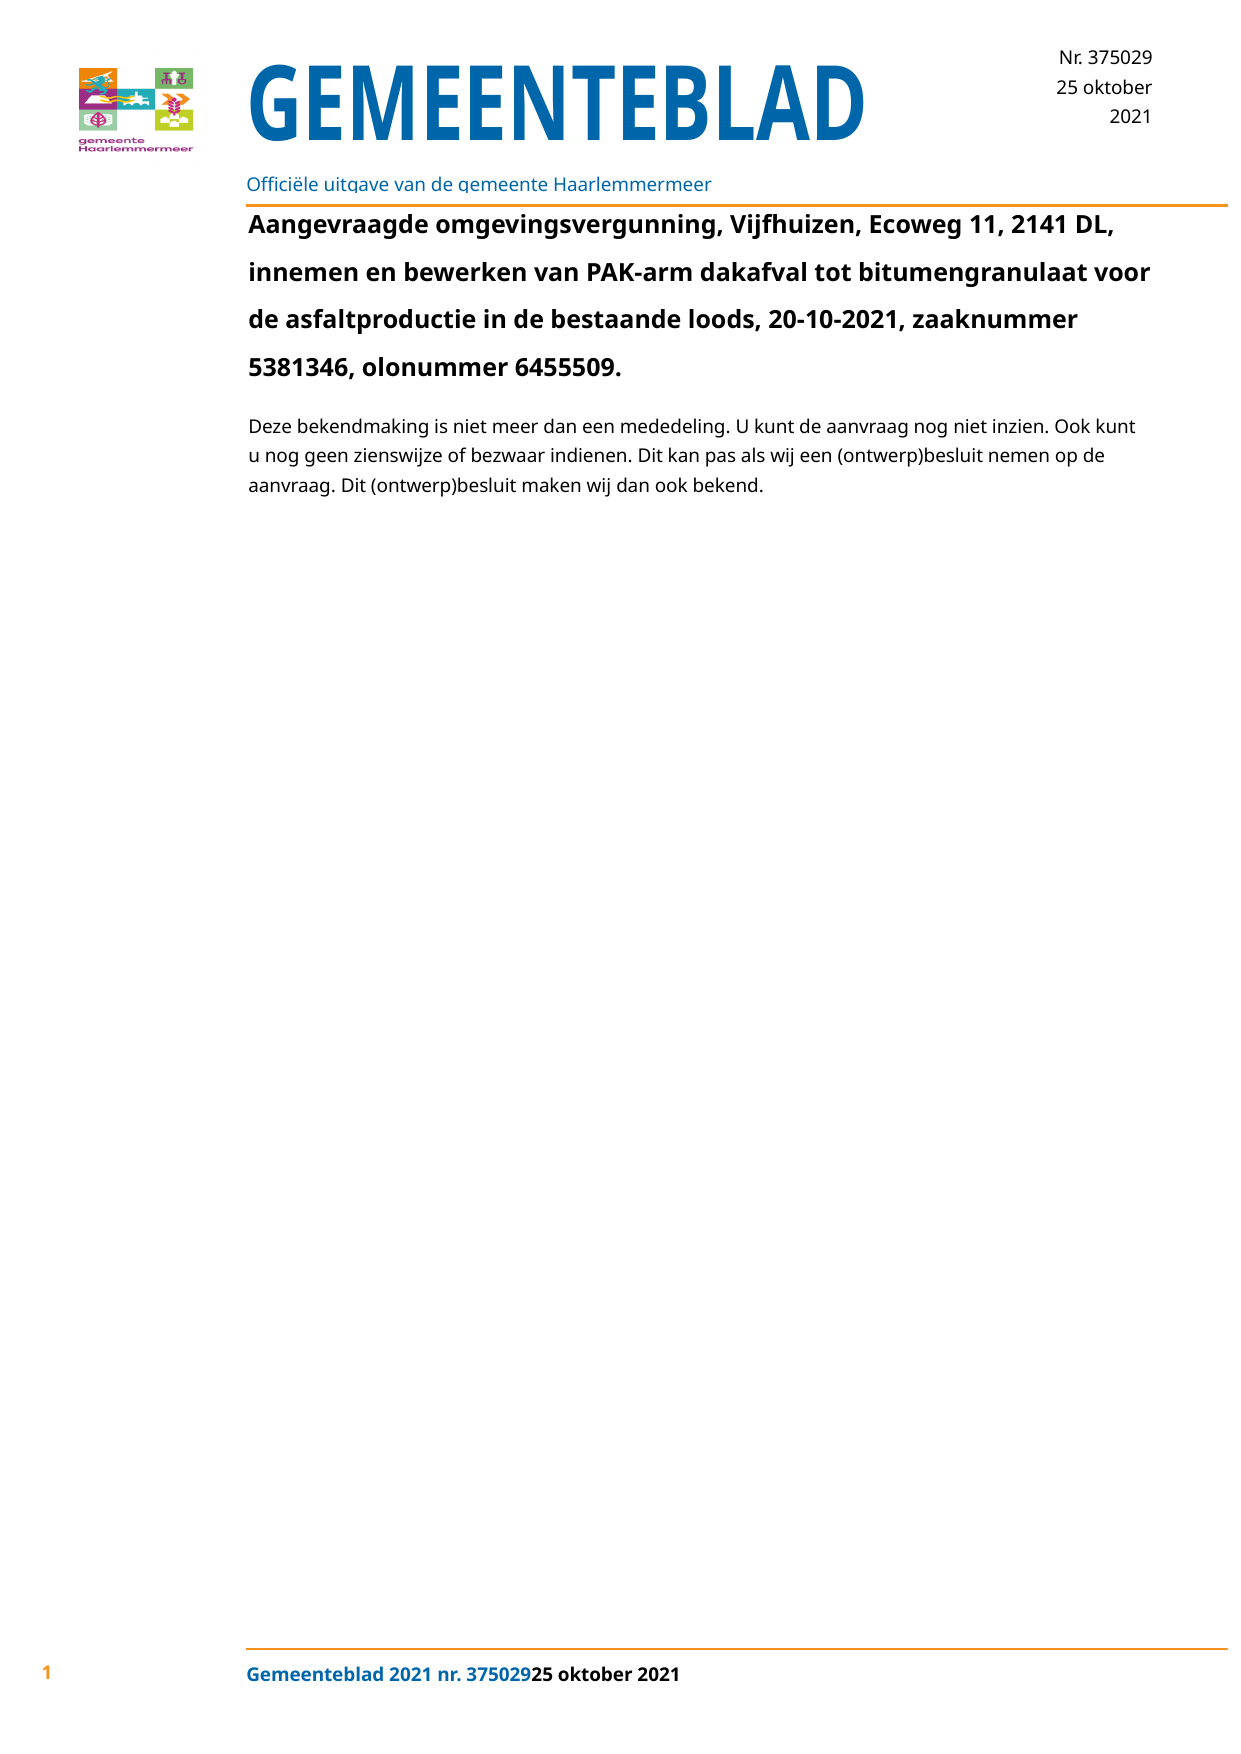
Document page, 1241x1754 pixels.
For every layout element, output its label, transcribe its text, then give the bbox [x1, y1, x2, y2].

text Aangevraagde omgevingsvergunning, Vijfhuizen, Ecoweg 11, 2141 DL, innemen en bewerken van PAK-arm dakafval tot bitumengranulaat voor de asfaltproductie in de bestaande loods, 20-10-2021, zaaknummer 5381346, olonummer 6455509. [248, 207, 1152, 384]
text Deze bekendmaking is niet meer dan een mededeling. U kunt de aanvraag nog niet inzien. Ook kunt u nog geen zienswijze of bezwaar indienen. Dit kan pas als wij een (ontwerp)besluit nemen op de aanvraag. Dit (ontwerp)besluit maken wij dan ook bekend. [248, 413, 1152, 498]
picture [41, 47, 231, 172]
